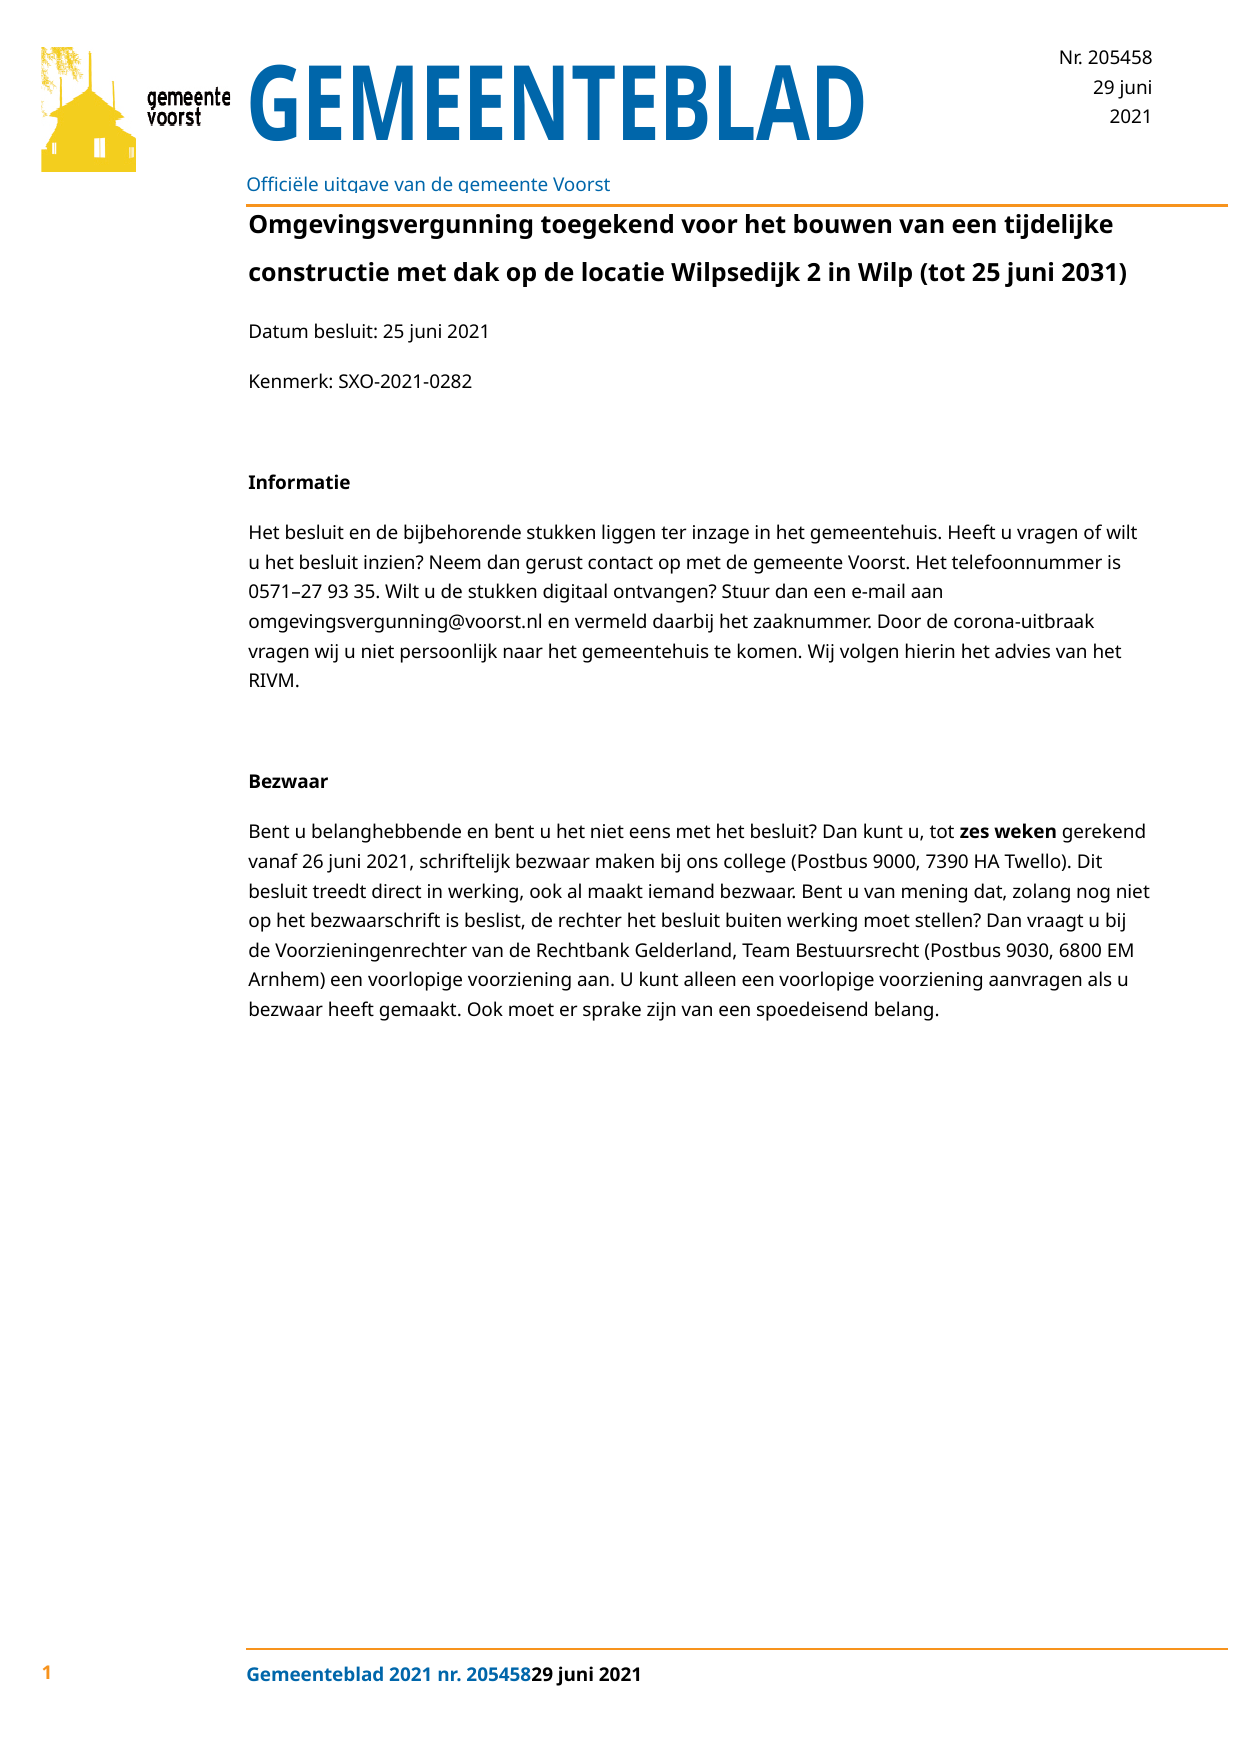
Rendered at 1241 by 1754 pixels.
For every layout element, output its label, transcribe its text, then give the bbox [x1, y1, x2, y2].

text Het besluit en de bijbehorende stukken liggen ter inzage in het gemeentehuis. Heeft u vragen of wilt u het besluit inzien? Neem dan gerust contact op met de gemeente Voorst. Het telefoonnummer is 0571–27 93 35. Wilt u de stukken digitaal ontvangen? Stuur dan een e-mail aan omgevingsvergunning@voorst.nl en vermeld daarbij het zaaknummer. Door de corona-uitbraak vragen wij u niet persoonlijk naar het gemeentehuis te komen. Wij volgen hierin het advies van het RIVM. [248, 519, 1152, 693]
text Omgevingsvergunning toegekend voor het bouwen van een tijdelijke constructie met dak op de locatie Wilpsedijk 2 in Wilp (tot 25 juni 2031) [248, 207, 1152, 288]
picture [41, 47, 231, 172]
text Bezwaar [248, 768, 1152, 794]
text Bent u belanghebbende en bent u het niet eens met het besluit? Dan kunt u, tot zes weken gerekend vanaf 26 juni 2021, schriftelijk bezwaar maken bij ons college (Postbus 9000, 7390 HA Twello). Dit besluit treedt direct in werking, ook al maakt iemand bezwaar. Bent u van mening dat, zolang nog niet op het bezwaarschrift is beslist, de rechter het besluit buiten werking moet stellen? Dan vraagt u bij de Voorzieningenrechter van de Rechtbank Gelderland, Team Bestuursrecht (Postbus 9030, 6800 EM Arnhem) een voorlopige voorziening aan. U kunt alleen een voorlopige voorziening aanvragen als u bezwaar heeft gemaakt. Ook moet er sprake zijn van een spoedeisend belang. [248, 819, 1152, 1022]
text Datum besluit: 25 juni 2021 [248, 318, 1152, 344]
text Informatie [248, 469, 1152, 495]
text Kenmerk: SXO-2021-0282 [248, 368, 1152, 394]
